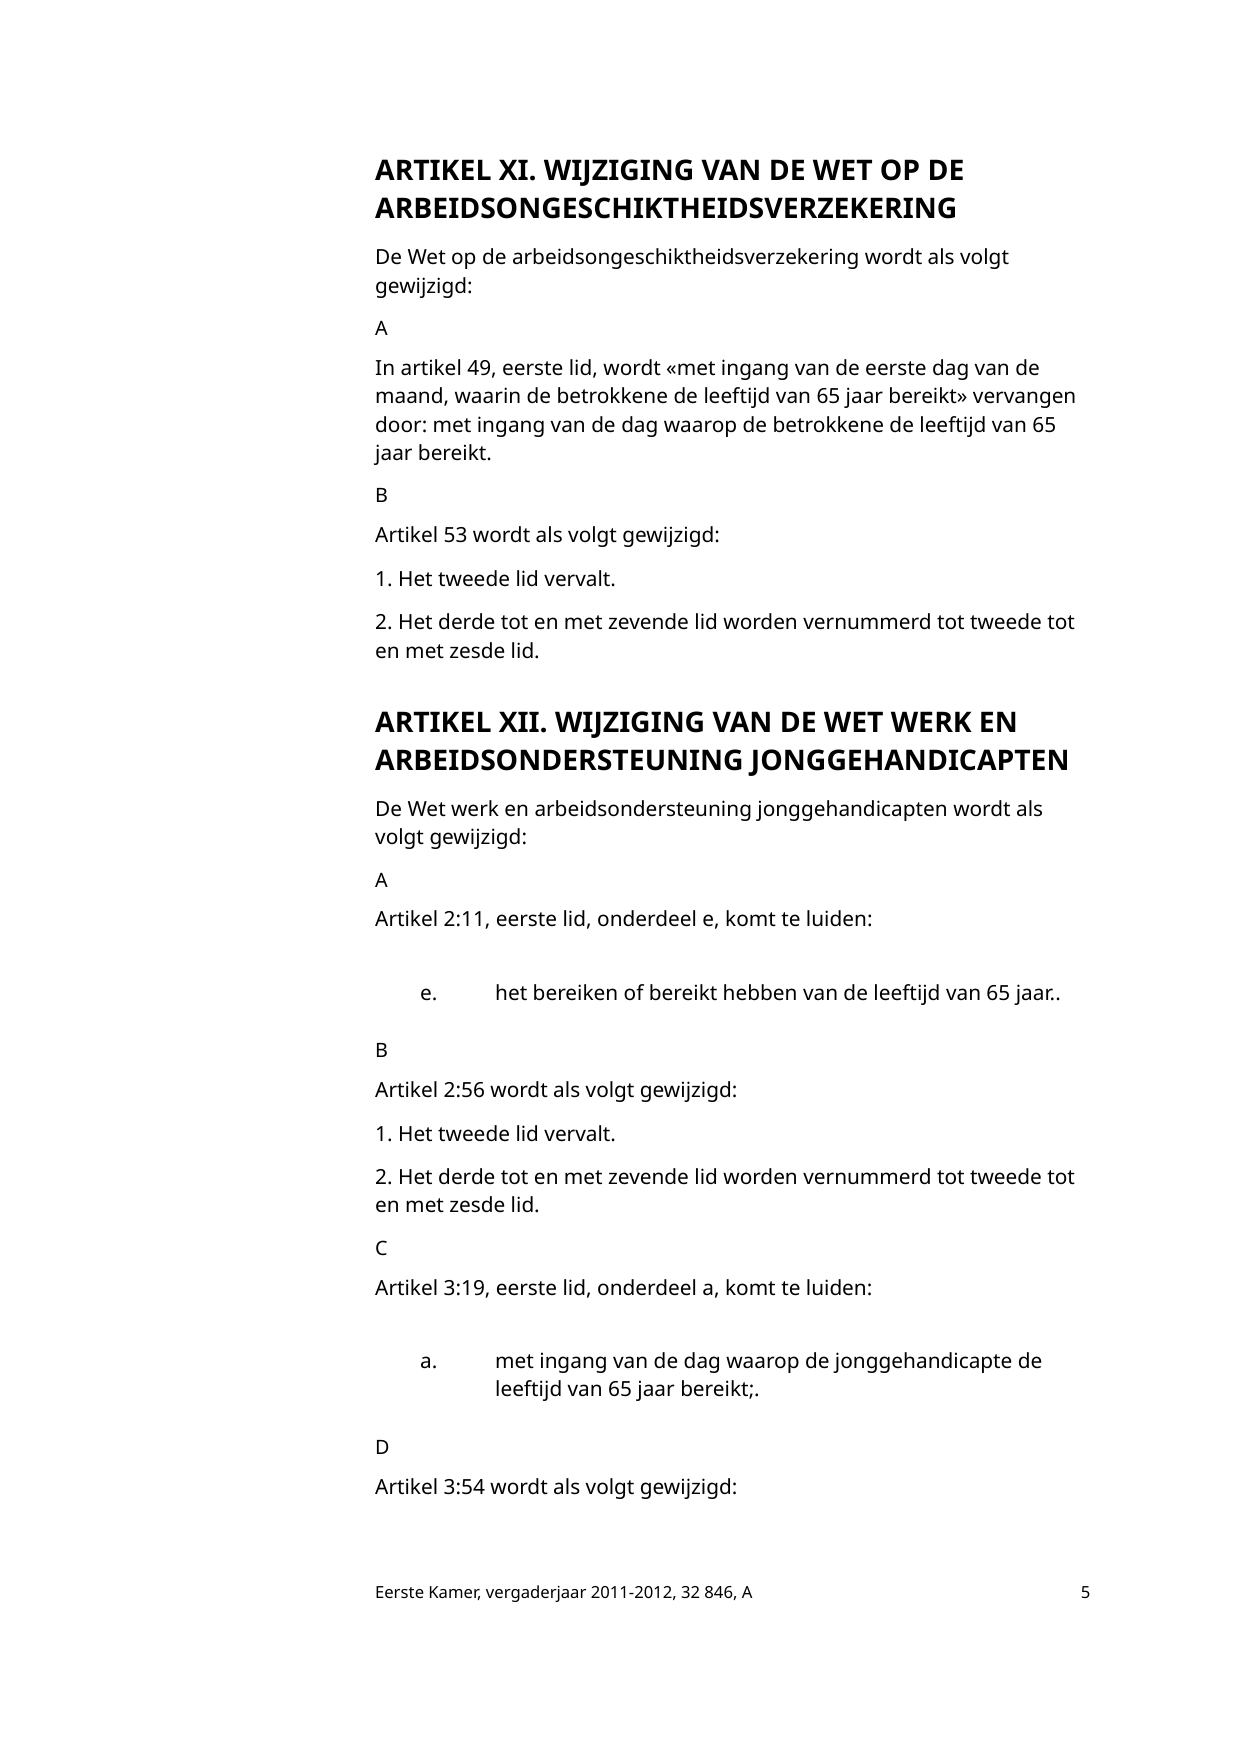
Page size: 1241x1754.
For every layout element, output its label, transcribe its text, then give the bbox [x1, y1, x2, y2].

subtitle ARTIKEL XII. WIJZIGING VAN DE WET WERK EN ARBEIDSONDERSTEUNING JONGGEHANDICAPTEN [375, 702, 1090, 779]
text Artikel 2:11, eerste lid, onderdeel e, komt te luiden: [375, 904, 1090, 933]
text 2. Het derde tot en met zevende lid worden vernummerd tot tweede tot en met zesde lid. [375, 1162, 1090, 1219]
subtitle ARTIKEL XI. WIJZIGING VAN DE WET OP DE ARBEIDSONGESCHIKTHEIDSVERZEKERING [375, 150, 1090, 227]
list met ingang van de dag waarop de jonggehandicapte de leeftijd van 65 jaar bereikt;. [420, 1346, 1090, 1403]
list het bereiken of bereikt hebben van de leeftijd van 65 jaar.. [420, 978, 1090, 1006]
text A [375, 314, 1090, 341]
text De Wet op de arbeidsongeschiktheidsverzekering wordt als volgt gewijzigd: [375, 242, 1090, 299]
text D [375, 1433, 1090, 1460]
text B [375, 1036, 1090, 1063]
text 1. Het tweede lid vervalt. [375, 1119, 1090, 1147]
text B [375, 482, 1090, 509]
text Artikel 3:54 wordt als volgt gewijzigd: [375, 1472, 1090, 1500]
text 2. Het derde tot en met zevende lid worden vernummerd tot tweede tot en met zesde lid. [375, 607, 1090, 664]
text 1. Het tweede lid vervalt. [375, 564, 1090, 592]
text De Wet werk en arbeidsondersteuning jonggehandicapten wordt als volgt gewijzigd: [375, 794, 1090, 851]
text Artikel 2:56 wordt als volgt gewijzigd: [375, 1075, 1090, 1104]
text A [375, 866, 1090, 893]
text Artikel 53 wordt als volgt gewijzigd: [375, 520, 1090, 549]
text Artikel 3:19, eerste lid, onderdeel a, komt te luiden: [375, 1273, 1090, 1301]
text In artikel 49, eerste lid, wordt «met ingang van de eerste dag van de maand, waarin de betrokkene de leeftijd van 65 jaar bereikt» vervangen door: met ingang van de dag waarop de betrokkene de leeftijd van 65 jaar bereikt. [375, 353, 1090, 467]
text C [375, 1234, 1090, 1261]
